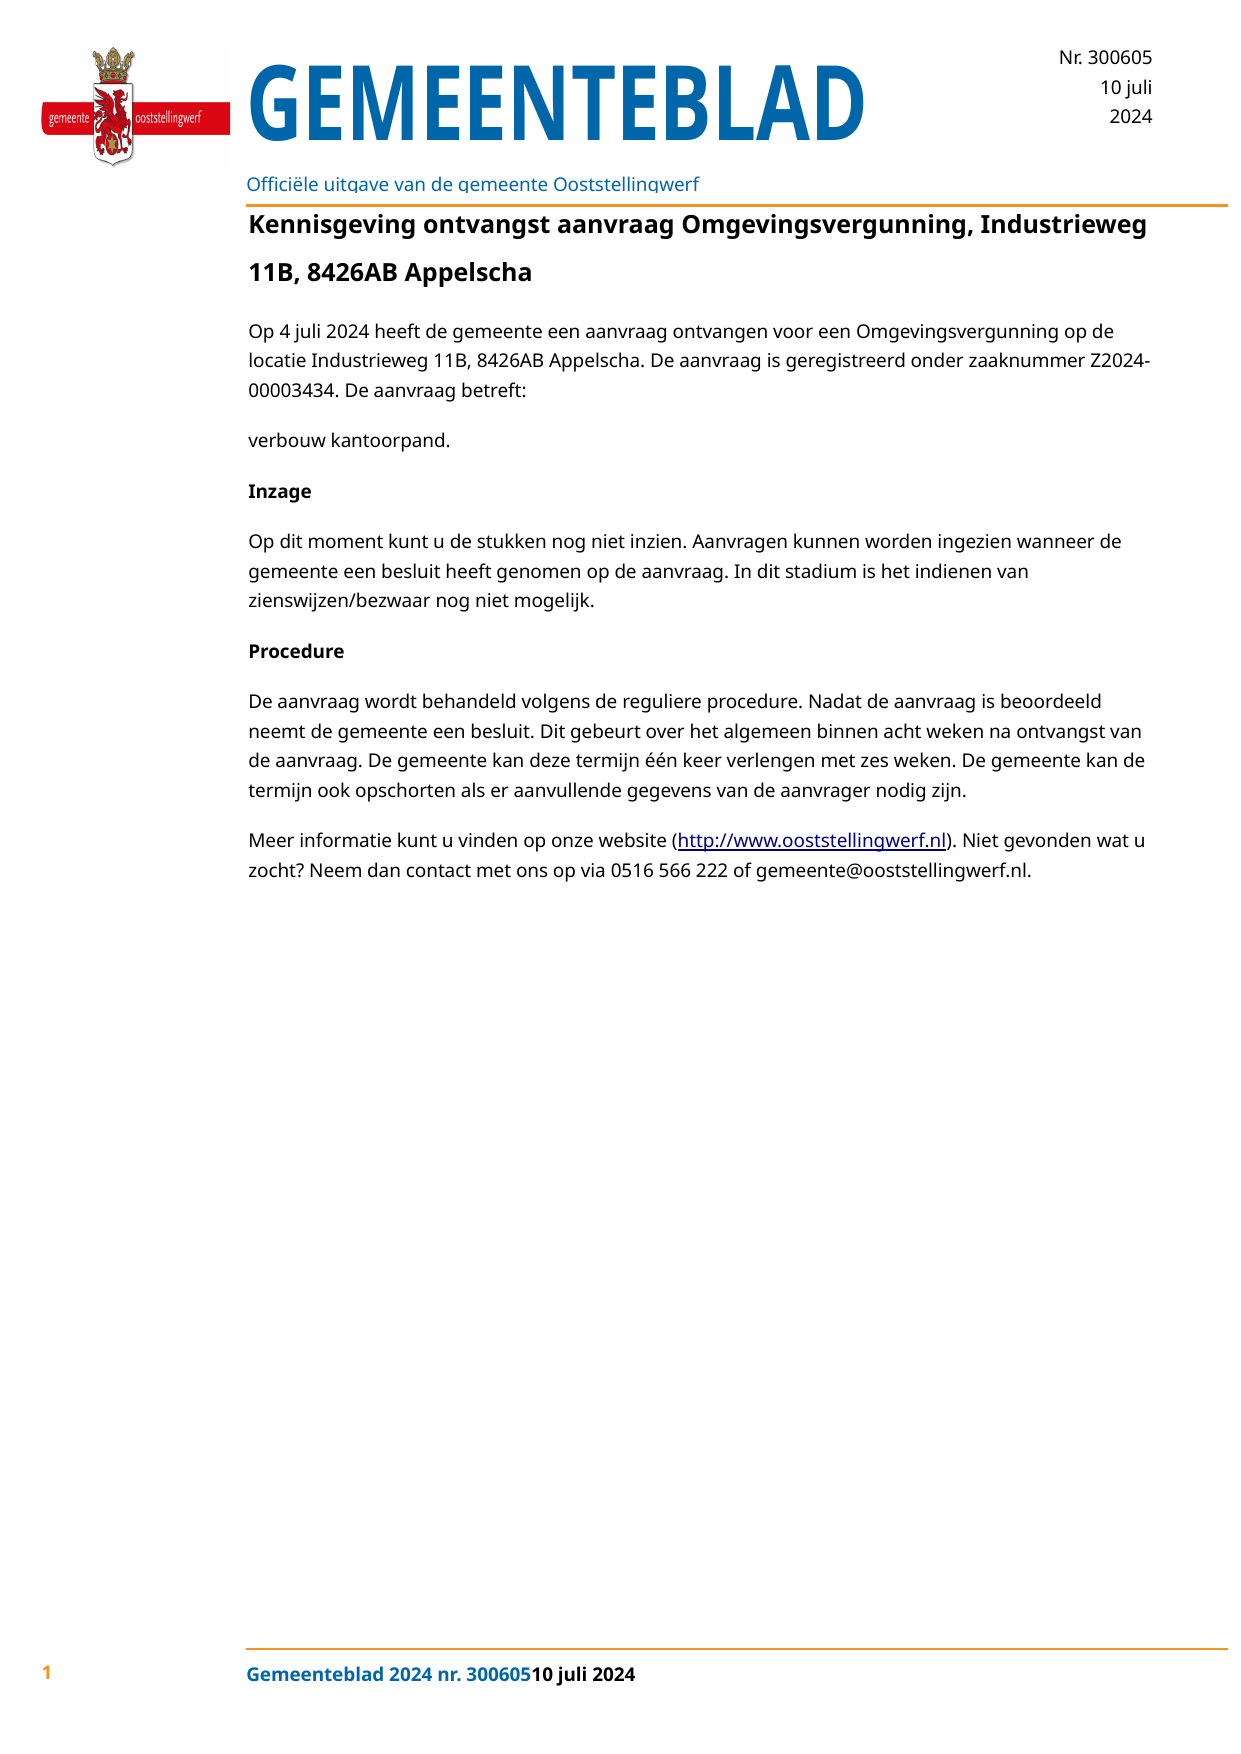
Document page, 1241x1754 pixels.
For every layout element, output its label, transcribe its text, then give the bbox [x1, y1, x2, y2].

text Procedure [248, 638, 1152, 664]
text Inzage [248, 478, 1152, 504]
text Meer informatie kunt u vinden op onze website (http://www.ooststellingwerf.nl). Niet gevonden wat u zocht? Neem dan contact met ons op via 0516 566 222 of gemeente@ooststellingwerf.nl. [248, 827, 1152, 883]
text Op dit moment kunt u de stukken nog niet inzien. Aanvragen kunnen worden ingezien wanneer de gemeente een besluit heeft genomen op de aanvraag. In dit stadium is het indienen van zienswijzen/bezwaar nog niet mogelijk. [248, 528, 1152, 613]
text Op 4 juli 2024 heeft de gemeente een aanvraag ontvangen voor een Omgevingsvergunning op de locatie Industrieweg 11B, 8426AB Appelscha. De aanvraag is geregistreerd onder zaaknummer Z2024-00003434. De aanvraag betreft: [248, 318, 1152, 403]
picture [41, 47, 231, 172]
text Kennisgeving ontvangst aanvraag Omgevingsvergunning, Industrieweg 11B, 8426AB Appelscha [248, 207, 1152, 288]
text De aanvraag wordt behandeld volgens de reguliere procedure. Nadat de aanvraag is beoordeeld neemt de gemeente een besluit. Dit gebeurt over het algemeen binnen acht weken na ontvangst van de aanvraag. De gemeente kan deze termijn één keer verlengen met zes weken. De gemeente kan de termijn ook opschorten als er aanvullende gegevens van de aanvrager nodig zijn. [248, 688, 1152, 803]
text verbouw kantoorpand. [248, 427, 1152, 453]
